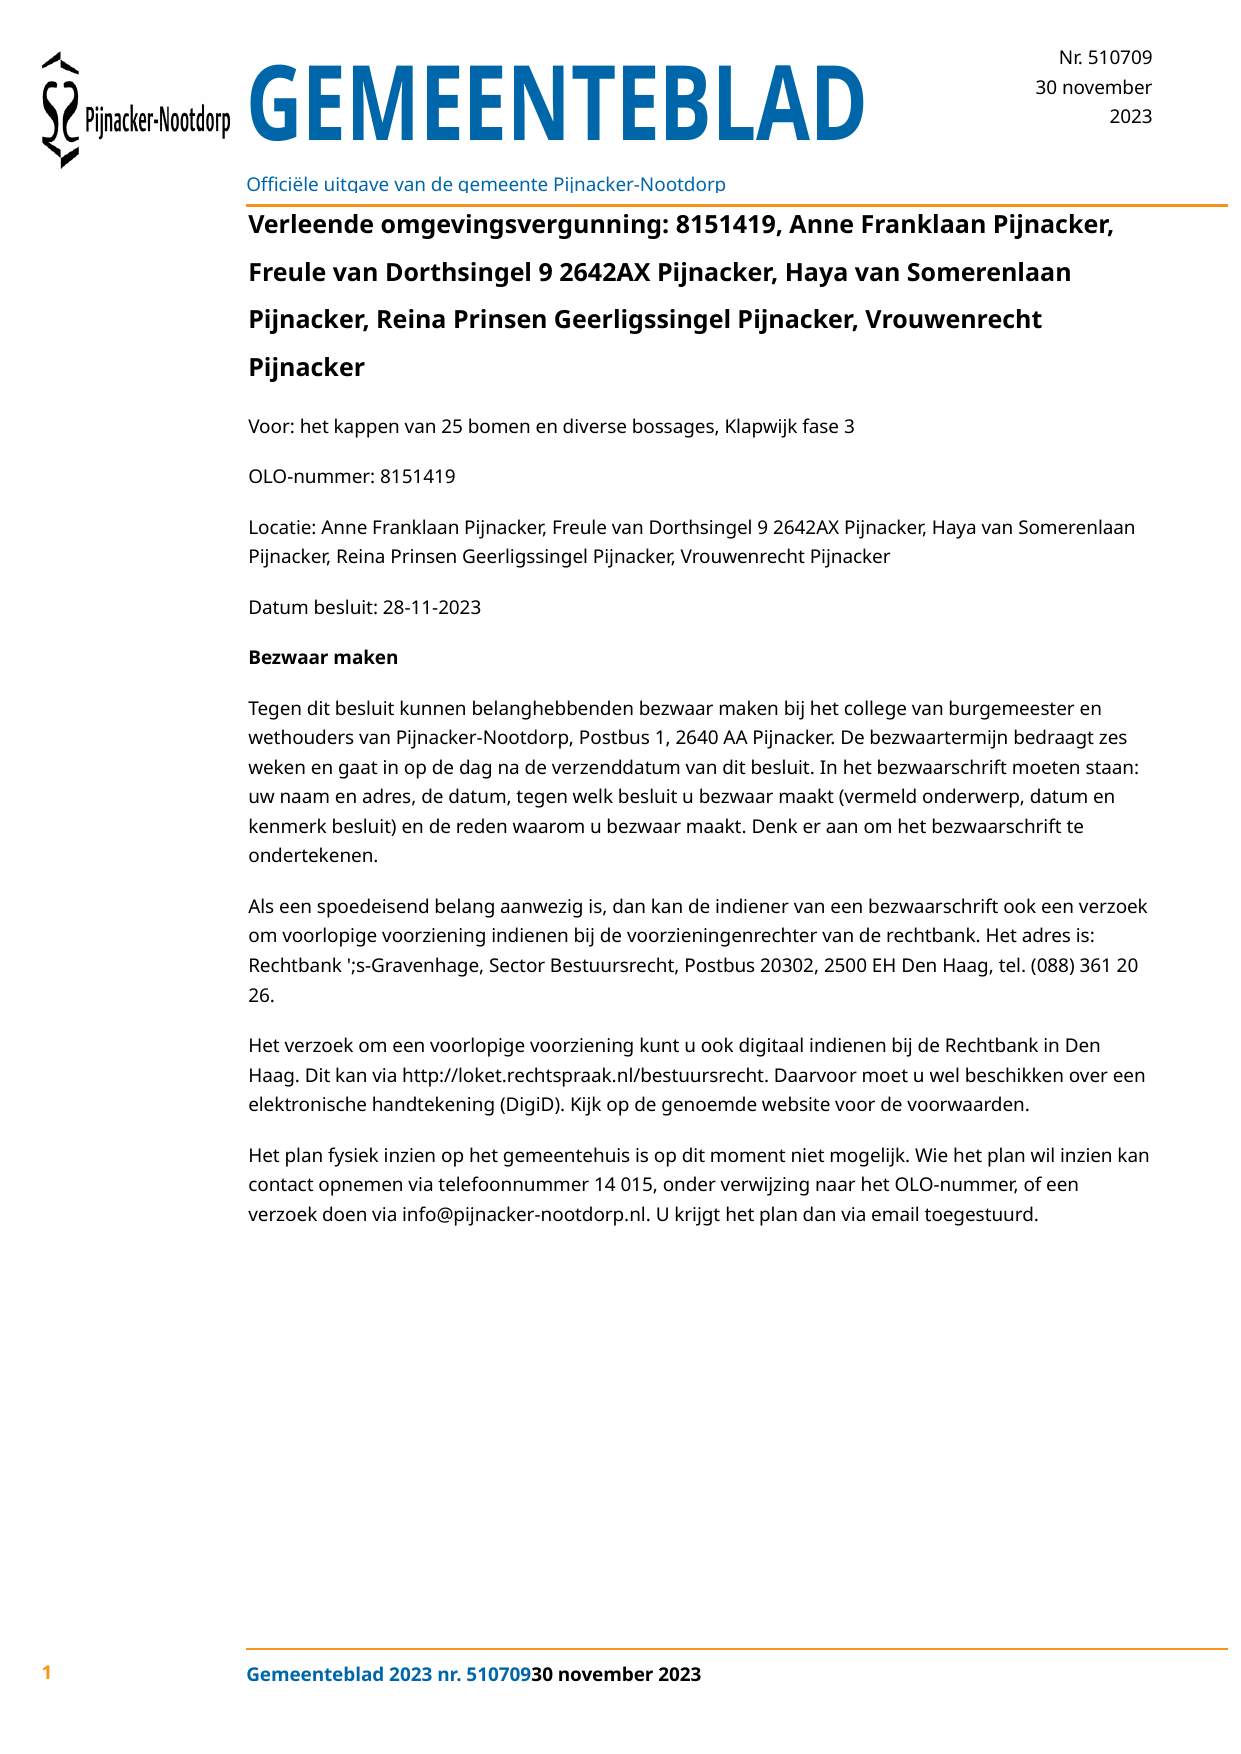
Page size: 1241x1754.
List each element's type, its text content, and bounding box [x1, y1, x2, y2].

text Tegen dit besluit kunnen belanghebbenden bezwaar maken bij het college van burgemeester en wethouders van Pijnacker-Nootdorp, Postbus 1, 2640 AA Pijnacker. De bezwaartermijn bedraagt zes weken en gaat in op de dag na de verzenddatum van dit besluit. In het bezwaarschrift moeten staan: uw naam en adres, de datum, tegen welk besluit u bezwaar maakt (vermeld onderwerp, datum en kenmerk besluit) en de reden waarom u bezwaar maakt. Denk er aan om het bezwaarschrift te ondertekenen. [248, 695, 1152, 868]
text OLO-nummer: 8151419 [248, 463, 1152, 489]
text Als een spoedeisend belang aanwezig is, dan kan de indiener van een bezwaarschrift ook een verzoek om voorlopige voorziening indienen bij de voorzieningenrechter van de rechtbank. Het adres is: Rechtbank ';s-Gravenhage, Sector Bestuursrecht, Postbus 20302, 2500 EH Den Haag, tel. (088) 361 20 26. [248, 893, 1152, 1008]
text Het verzoek om een voorlopige voorziening kunt u ook digitaal indienen bij de Rechtbank in Den Haag. Dit kan via http://loket.rechtspraak.nl/bestuursrecht. Daarvoor moet u wel beschikken over een elektronische handtekening (DigiD). Kijk op de genoemde website voor de voorwaarden. [248, 1032, 1152, 1117]
text Bezwaar maken [248, 644, 1152, 670]
text Voor: het kappen van 25 bomen en diverse bossages, Klapwijk fase 3 [248, 413, 1152, 439]
text Datum besluit: 28-11-2023 [248, 594, 1152, 620]
text Het plan fysiek inzien op het gemeentehuis is op dit moment niet mogelijk. Wie het plan wil inzien kan contact opnemen via telefoonnummer 14 015, onder verwijzing naar het OLO-nummer, of een verzoek doen via info@pijnacker-nootdorp.nl. U krijgt het plan dan via email toegestuurd. [248, 1142, 1152, 1227]
text Locatie: Anne Franklaan Pijnacker, Freule van Dorthsingel 9 2642AX Pijnacker, Haya van Somerenlaan Pijnacker, Reina Prinsen Geerligssingel Pijnacker, Vrouwenrecht Pijnacker [248, 514, 1152, 569]
text Verleende omgevingsvergunning: 8151419, Anne Franklaan Pijnacker, Freule van Dorthsingel 9 2642AX Pijnacker, Haya van Somerenlaan Pijnacker, Reina Prinsen Geerligssingel Pijnacker, Vrouwenrecht Pijnacker [248, 207, 1152, 384]
picture [41, 47, 231, 172]
